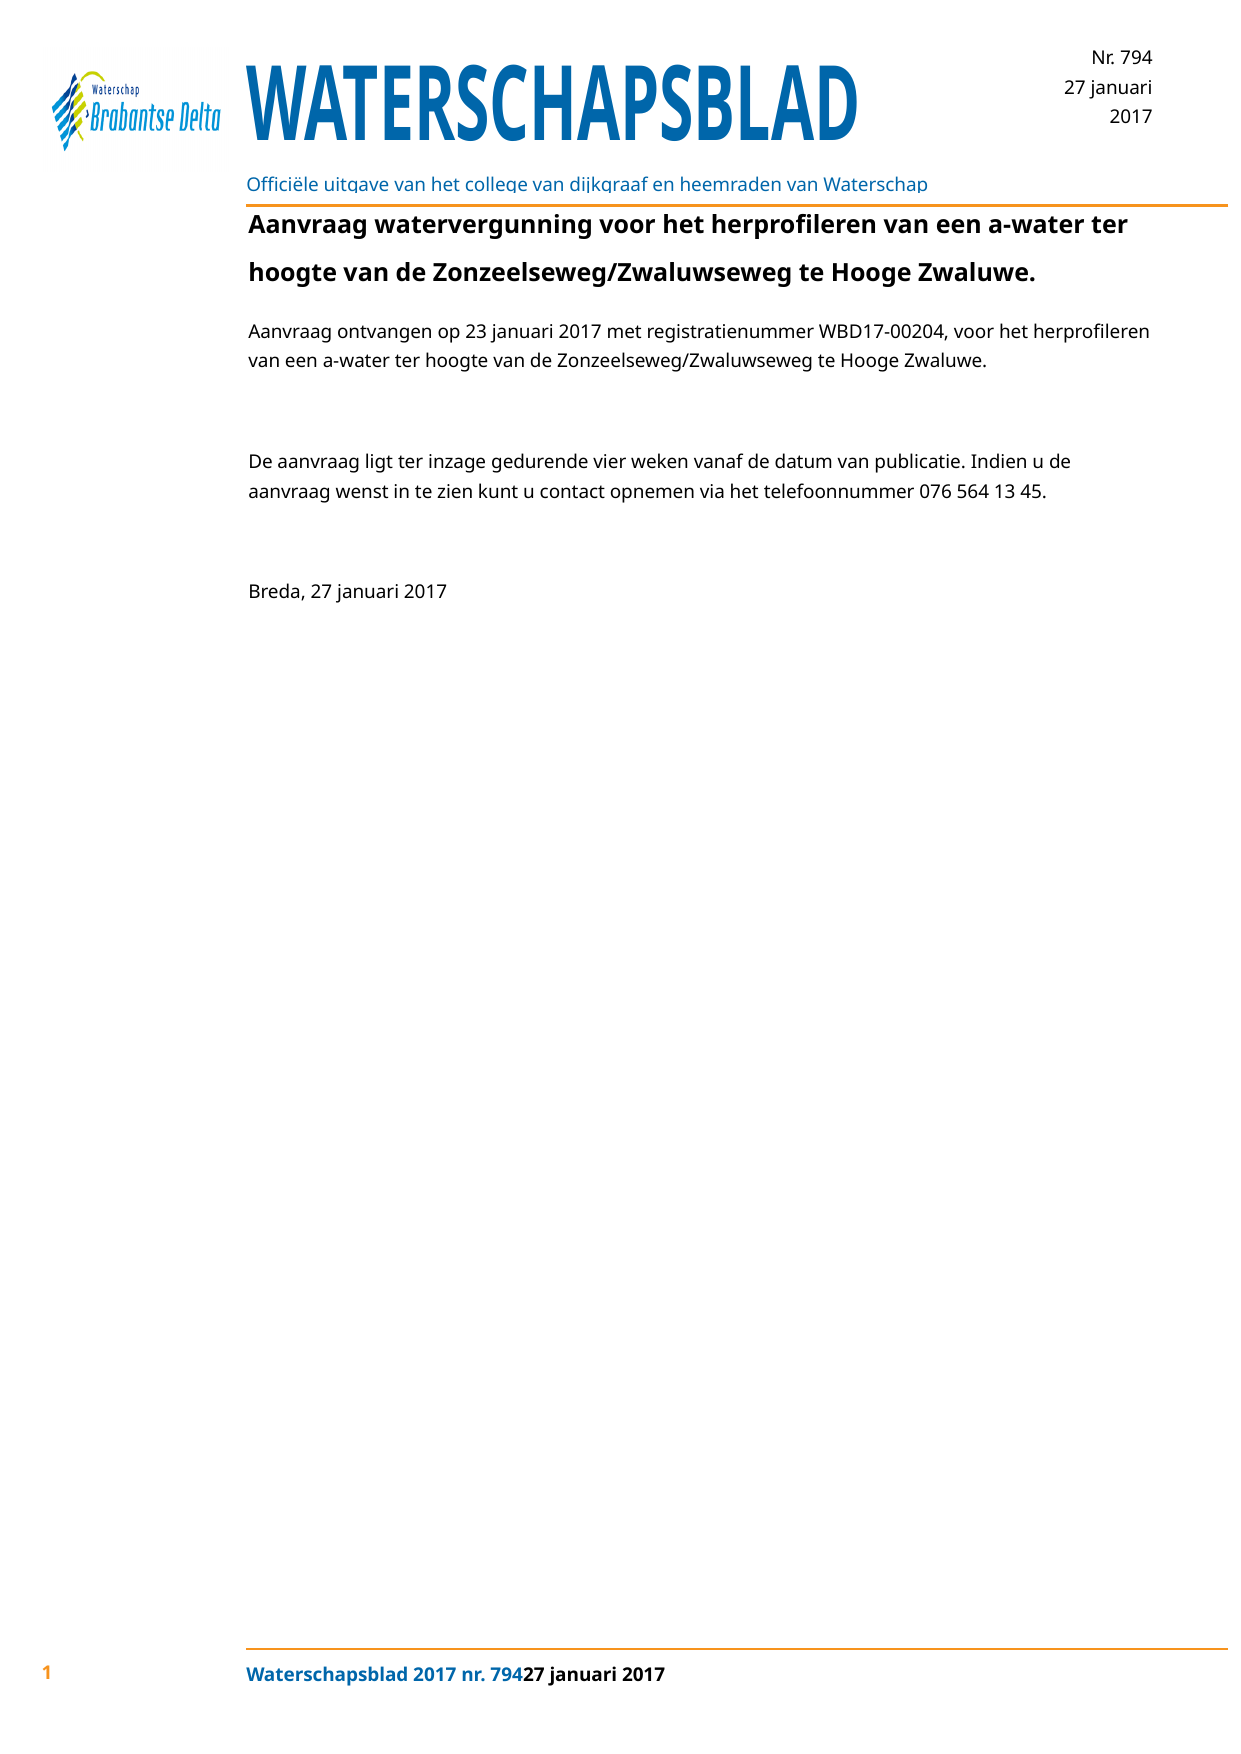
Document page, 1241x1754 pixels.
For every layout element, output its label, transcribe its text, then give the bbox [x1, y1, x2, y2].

picture [41, 47, 231, 172]
text Aanvraag watervergunning voor het herprofileren van een a-water ter hoogte van de Zonzeelseweg/Zwaluwseweg te Hooge Zwaluwe. [248, 207, 1152, 288]
text Breda, 27 januari 2017 [248, 579, 1152, 604]
text De aanvraag ligt ter inzage gedurende vier weken vanaf de datum van publicatie. Indien u de aanvraag wenst in te zien kunt u contact opnemen via het telefoonnummer 076 564 13 45. [248, 448, 1152, 504]
text Aanvraag ontvangen op 23 januari 2017 met registratienummer WBD17-00204, voor het herprofileren van een a-water ter hoogte van de Zonzeelseweg/Zwaluwseweg te Hooge Zwaluwe. [248, 318, 1152, 373]
